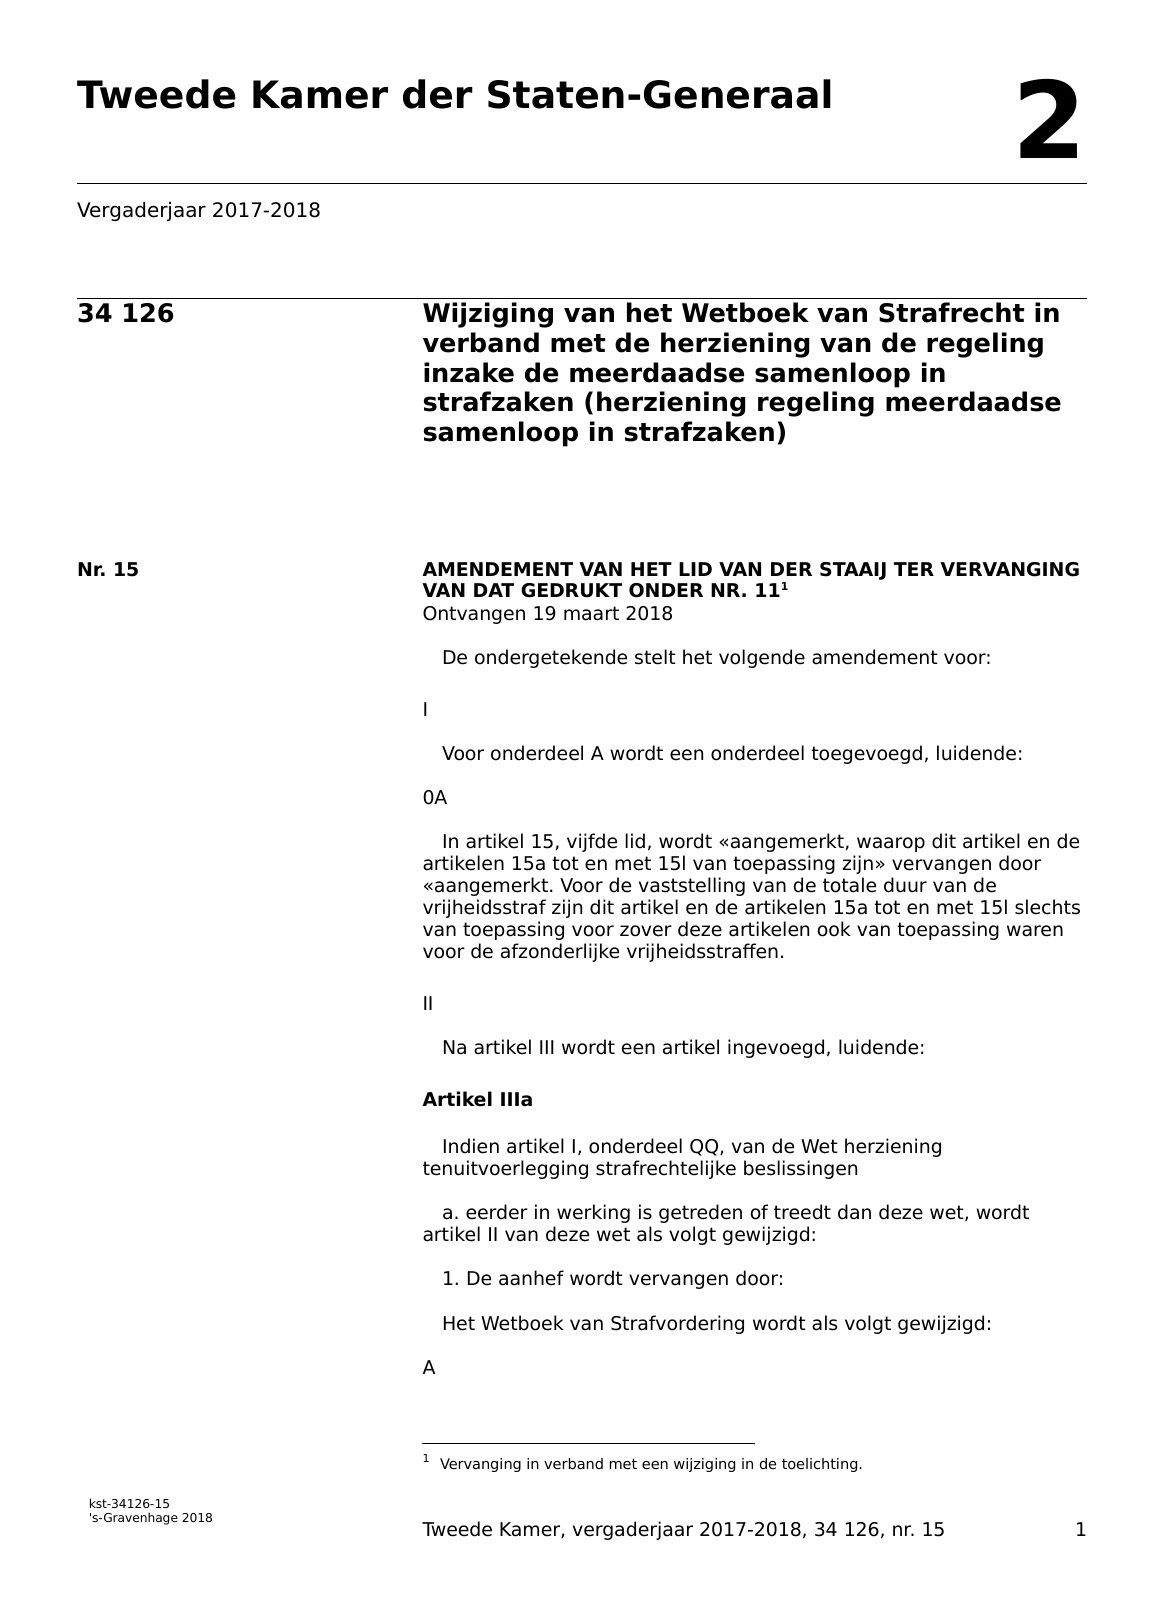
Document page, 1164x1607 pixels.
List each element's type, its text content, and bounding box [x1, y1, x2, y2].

text a. eerder in werking is getreden of treedt dan deze wet, wordt artikel II van deze wet als volgt gewijzigd: [422, 1202, 1087, 1246]
text Het Wetboek van Strafvordering wordt als volgt gewijzigd: [422, 1312, 1087, 1334]
table_cell Vergaderjaar 2017-2018 [77, 184, 1087, 298]
subtitle II [422, 993, 1087, 1015]
text kst-34126-15 [88, 1497, 323, 1511]
text Vervanging in verband met een wijziging in de toelichting. [422, 1452, 1087, 1474]
subtitle Artikel IIIa [422, 1089, 1087, 1111]
text In artikel 15, vijfde lid, wordt «aangemerkt, waarop dit artikel en de artikelen 15a tot en met 15l van toepassing zijn» vervangen door «aangemerkt. Voor de vaststelling van de totale duur van de vrijheidsstraf zijn dit artikel en de artikelen 15a tot en met 15l slechts van toepassing voor zover deze artikelen ook van toepassing waren voor de afzonderlijke vrijheidsstraffen. [422, 831, 1087, 963]
table_header 2 [886, 59, 1087, 183]
text Indien artikel I, onderdeel QQ, van de Wet herziening tenuitvoerlegging strafrechtelijke beslissingen [422, 1136, 1087, 1180]
text A [422, 1357, 1087, 1379]
text 0A [422, 787, 1087, 809]
subtitle Nr. 15 AMENDEMENT VAN HET LID VAN DER STAAIJ TER VERVANGING VAN DAT GEDRUKT ONDER NR. 11 [77, 558, 1087, 602]
text De ondergetekende stelt het volgende amendement voor: [422, 647, 1087, 668]
subtitle I [422, 698, 1087, 721]
subtitle 34 126 Wijziging van het Wetboek van Strafrecht in verband met de herziening van de regeling inzake de meerdaadse samenloop in strafzaken (herziening regeling meerdaadse samenloop in strafzaken) [77, 299, 1087, 447]
text 's-Gravenhage 2018 [88, 1511, 323, 1525]
table_header Tweede Kamer der Staten-Generaal [77, 59, 886, 183]
text Na artikel III wordt een artikel ingevoegd, luidende: [422, 1037, 1087, 1059]
text 1. De aanhef wordt vervangen door: [422, 1268, 1087, 1290]
text Ontvangen 19 maart 2018 [422, 602, 1087, 624]
text Voor onderdeel A wordt een onderdeel toegevoegd, luidende: [422, 743, 1087, 765]
